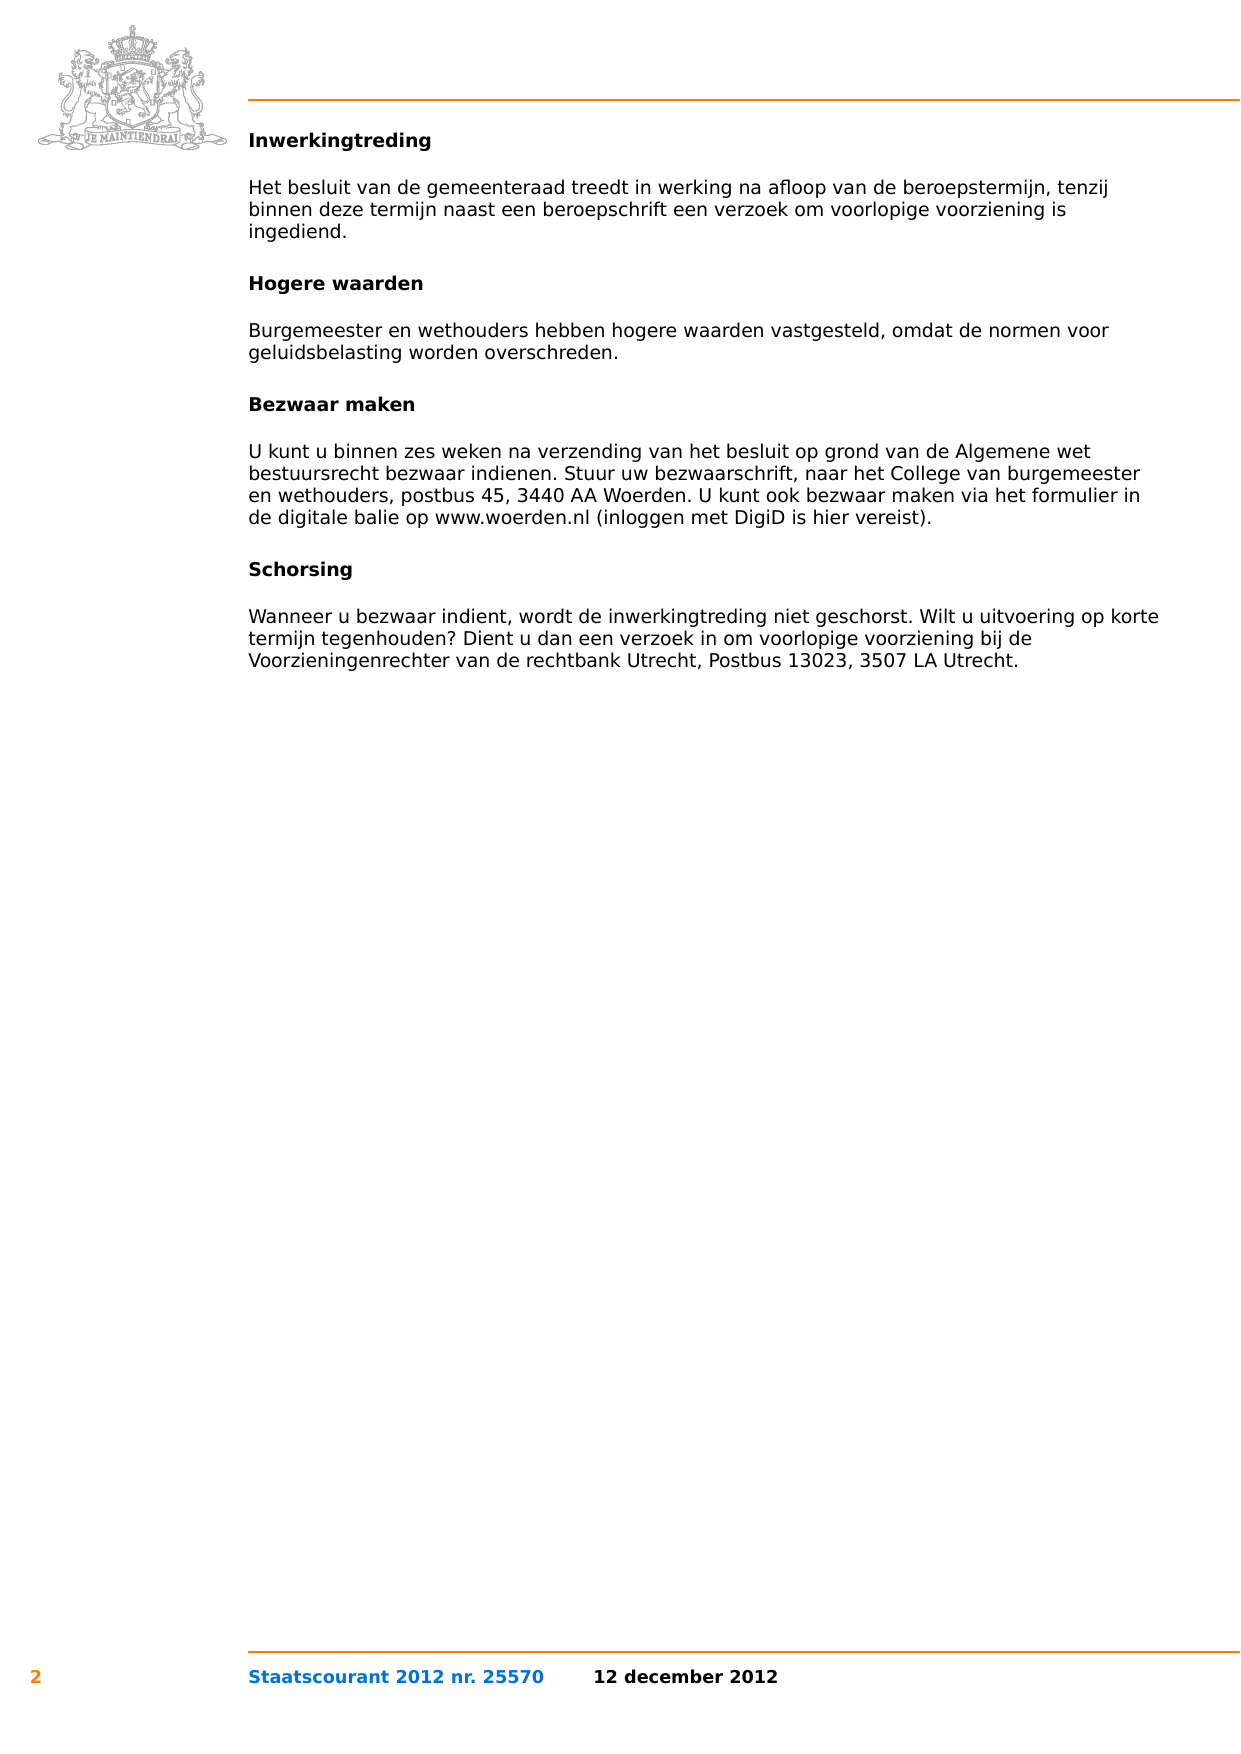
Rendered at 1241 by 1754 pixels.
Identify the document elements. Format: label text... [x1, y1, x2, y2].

picture [38, 25, 227, 150]
subtitle Hogere waarden [248, 273, 1163, 295]
subtitle Inwerkingtreding [248, 130, 1163, 152]
subtitle Schorsing [248, 559, 1163, 581]
subtitle Bezwaar maken [248, 394, 1163, 416]
text Burgemeester en wethouders hebben hogere waarden vastgesteld, omdat de normen voor geluidsbelasting worden overschreden. [248, 320, 1163, 364]
text Het besluit van de gemeenteraad treedt in werking na afloop van de beroepstermijn, tenzij binnen deze termijn naast een beroepschrift een verzoek om voorlopige voorziening is ingediend. [248, 177, 1163, 243]
text U kunt u binnen zes weken na verzending van het besluit op grond van de Algemene wet bestuursrecht bezwaar indienen. Stuur uw bezwaarschrift, naar het College van burgemeester en wethouders, postbus 45, 3440 AA Woerden. U kunt ook bezwaar maken via het formulier in de digitale balie op www.woerden.nl (inloggen met DigiD is hier vereist). [248, 441, 1163, 529]
text Wanneer u bezwaar indient, wordt de inwerkingtreding niet geschorst. Wilt u uitvoering op korte termijn tegenhouden? Dient u dan een verzoek in om voorlopige voorziening bij de Voorzieningenrechter van de rechtbank Utrecht, Postbus 13023, 3507 LA Utrecht. [248, 606, 1163, 672]
